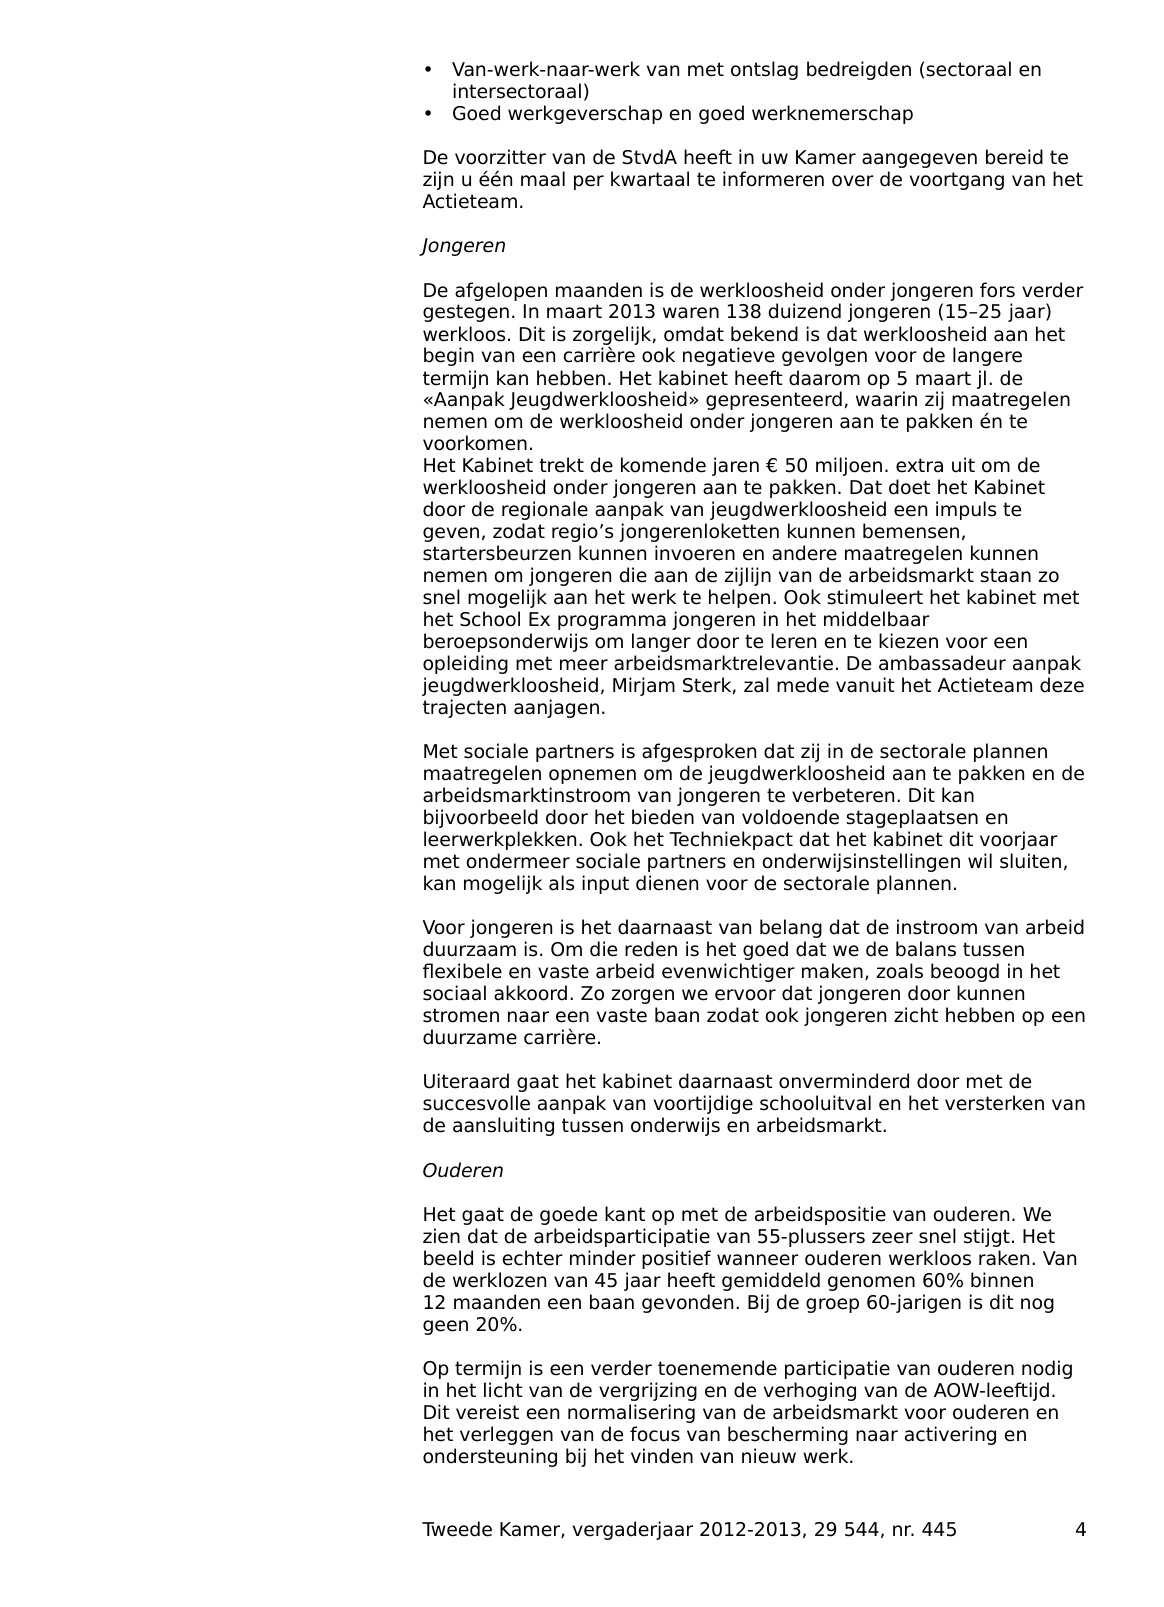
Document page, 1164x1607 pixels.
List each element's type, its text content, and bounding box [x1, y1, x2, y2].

text De voorzitter van de StvdA heeft in uw Kamer aangegeven bereid te zijn u één maal per kwartaal te informeren over de voortgang van het Actieteam. [422, 147, 1087, 213]
text Met sociale partners is afgesproken dat zij in de sectorale plannen maatregelen opnemen om de jeugdwerkloosheid aan te pakken en de arbeidsmarktinstroom van jongeren te verbeteren. Dit kan bijvoorbeeld door het bieden van voldoende stageplaatsen en leerwerkplekken. Ook het Techniekpact dat het kabinet dit voorjaar met ondermeer sociale partners en onderwijsinstellingen wil sluiten, kan mogelijk als input dienen voor de sectorale plannen. [422, 741, 1087, 895]
text De afgelopen maanden is de werkloosheid onder jongeren fors verder gestegen. In maart 2013 waren 138 duizend jongeren (15–25 jaar) werkloos. Dit is zorgelijk, omdat bekend is dat werkloosheid aan het begin van een carrière ook negatieve gevolgen voor de langere termijn kan hebben. Het kabinet heeft daarom op 5 maart jl. de «Aanpak Jeugdwerkloosheid» gepresenteerd, waarin zij maatregelen nemen om de werkloosheid onder jongeren aan te pakken én te voorkomen. [422, 279, 1087, 455]
text • Goed werkgeverschap en goed werknemerschap [422, 103, 1087, 125]
subtitle Ouderen [422, 1159, 1087, 1181]
text Het gaat de goede kant op met de arbeidspositie van ouderen. We zien dat de arbeidsparticipatie van 55-plussers zeer snel stijgt. Het beeld is echter minder positief wanneer ouderen werkloos raken. Van de werklozen van 45 jaar heeft gemiddeld genomen 60% binnen 12 maanden een baan gevonden. Bij de groep 60-jarigen is dit nog geen 20%. [422, 1204, 1087, 1336]
text Uiteraard gaat het kabinet daarnaast onverminderd door met de succesvolle aanpak van voortijdige schooluitval en het versterken van de aansluiting tussen onderwijs en arbeidsmarkt. [422, 1071, 1087, 1137]
text • Van-werk-naar-werk van met ontslag bedreigden (sectoraal en intersectoraal) [422, 59, 1087, 103]
subtitle Jongeren [422, 235, 1087, 257]
text Het Kabinet trekt de komende jaren € 50 miljoen. extra uit om de werkloosheid onder jongeren aan te pakken. Dat doet het Kabinet door de regionale aanpak van jeugdwerkloosheid een impuls te geven, zodat regio’s jongerenloketten kunnen bemensen, startersbeurzen kunnen invoeren en andere maatregelen kunnen nemen om jongeren die aan de zijlijn van de arbeidsmarkt staan zo snel mogelijk aan het werk te helpen. Ook stimuleert het kabinet met het School Ex programma jongeren in het middelbaar beroepsonderwijs om langer door te leren en te kiezen voor een opleiding met meer arbeidsmarktrelevantie. De ambassadeur aanpak jeugdwerkloosheid, Mirjam Sterk, zal mede vanuit het Actieteam deze trajecten aanjagen. [422, 455, 1087, 719]
text Op termijn is een verder toenemende participatie van ouderen nodig in het licht van de vergrijzing en de verhoging van de AOW-leeftijd. Dit vereist een normalisering van de arbeidsmarkt voor ouderen en het verleggen van de focus van bescherming naar activering en ondersteuning bij het vinden van nieuw werk. [422, 1358, 1087, 1468]
text Voor jongeren is het daarnaast van belang dat de instroom van arbeid duurzaam is. Om die reden is het goed dat we de balans tussen flexibele en vaste arbeid evenwichtiger maken, zoals beoogd in het sociaal akkoord. Zo zorgen we ervoor dat jongeren door kunnen stromen naar een vaste baan zodat ook jongeren zicht hebben op een duurzame carrière. [422, 917, 1087, 1049]
